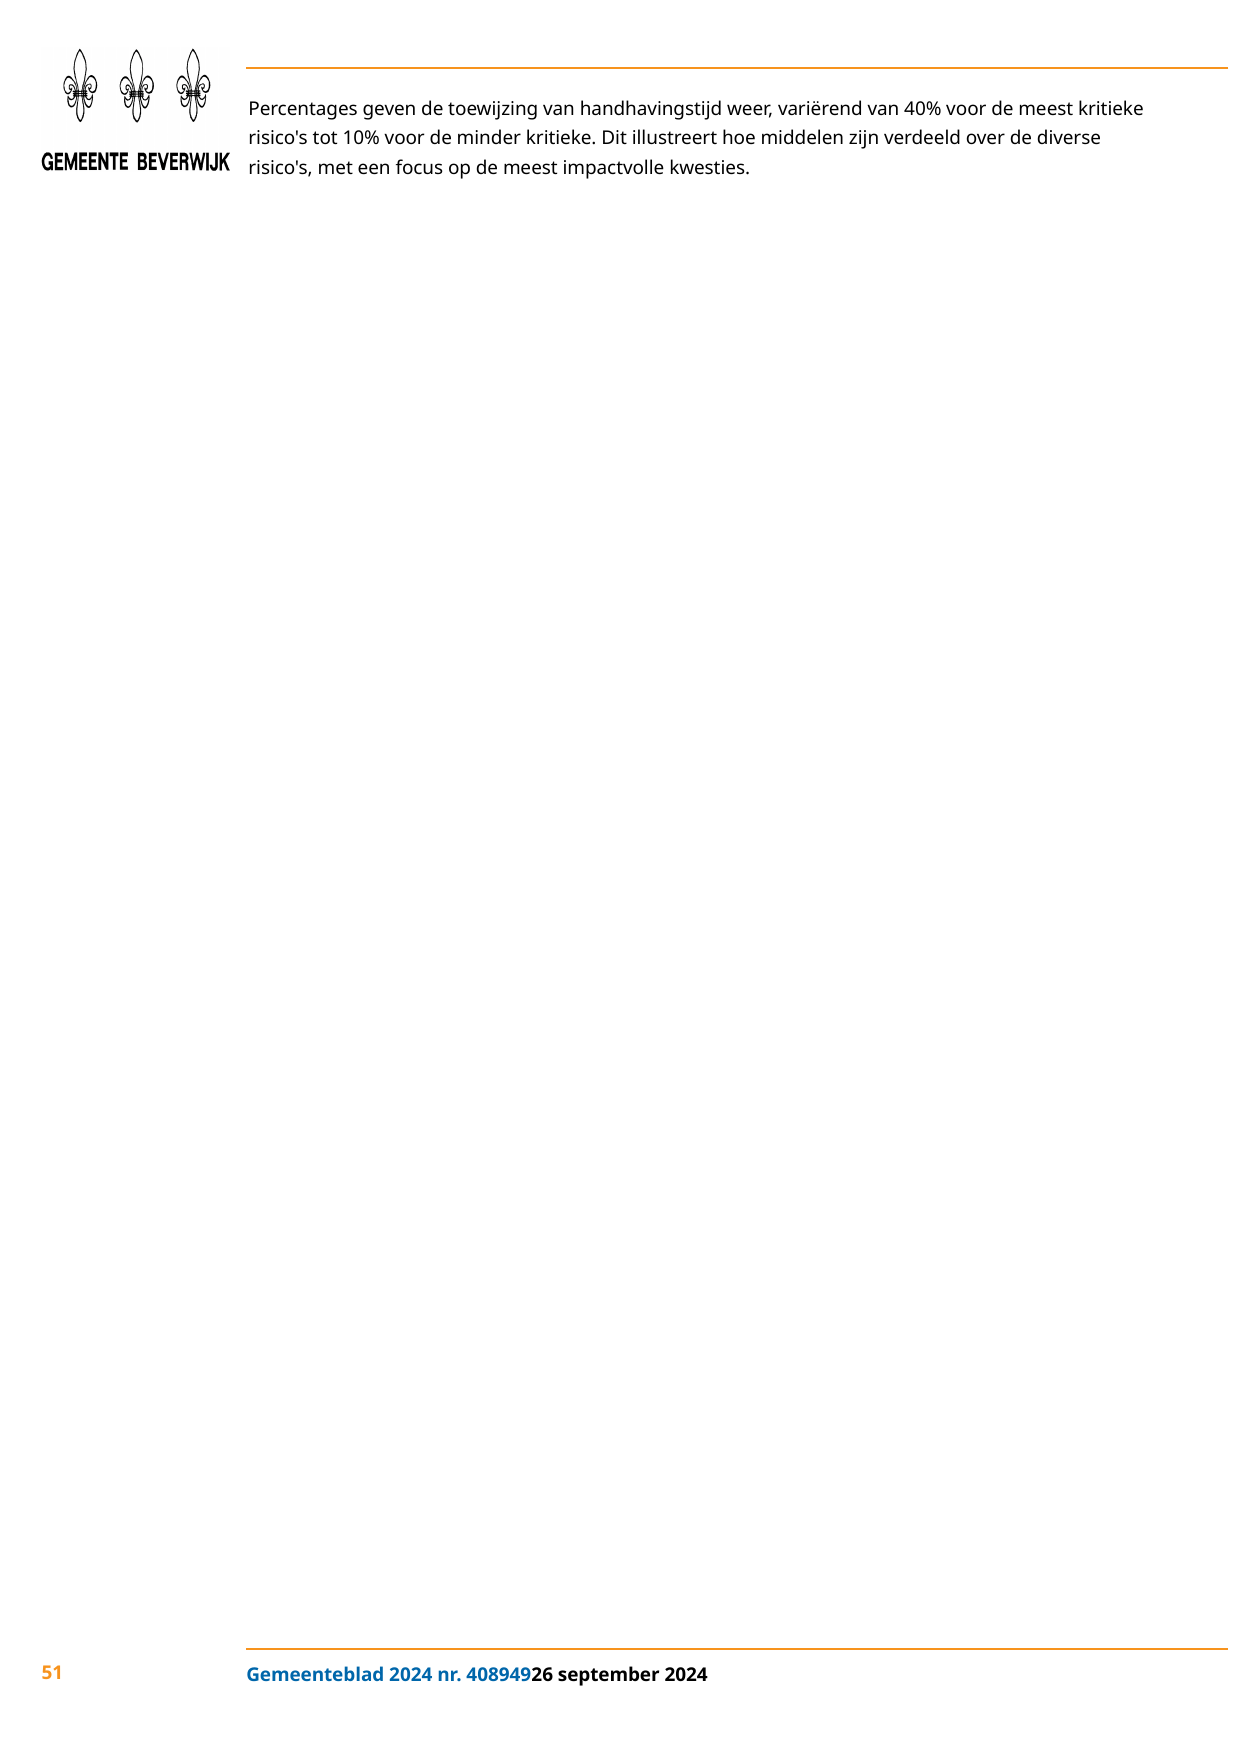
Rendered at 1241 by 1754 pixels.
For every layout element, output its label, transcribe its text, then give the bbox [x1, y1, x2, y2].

picture [41, 47, 231, 172]
text Percentages geven de toewijzing van handhavingstijd weer, variërend van 40% voor de meest kritieke risico's tot 10% voor de minder kritieke. Dit illustreert hoe middelen zijn verdeeld over de diverse risico's, met een focus op de meest impactvolle kwesties. [248, 95, 1152, 180]
